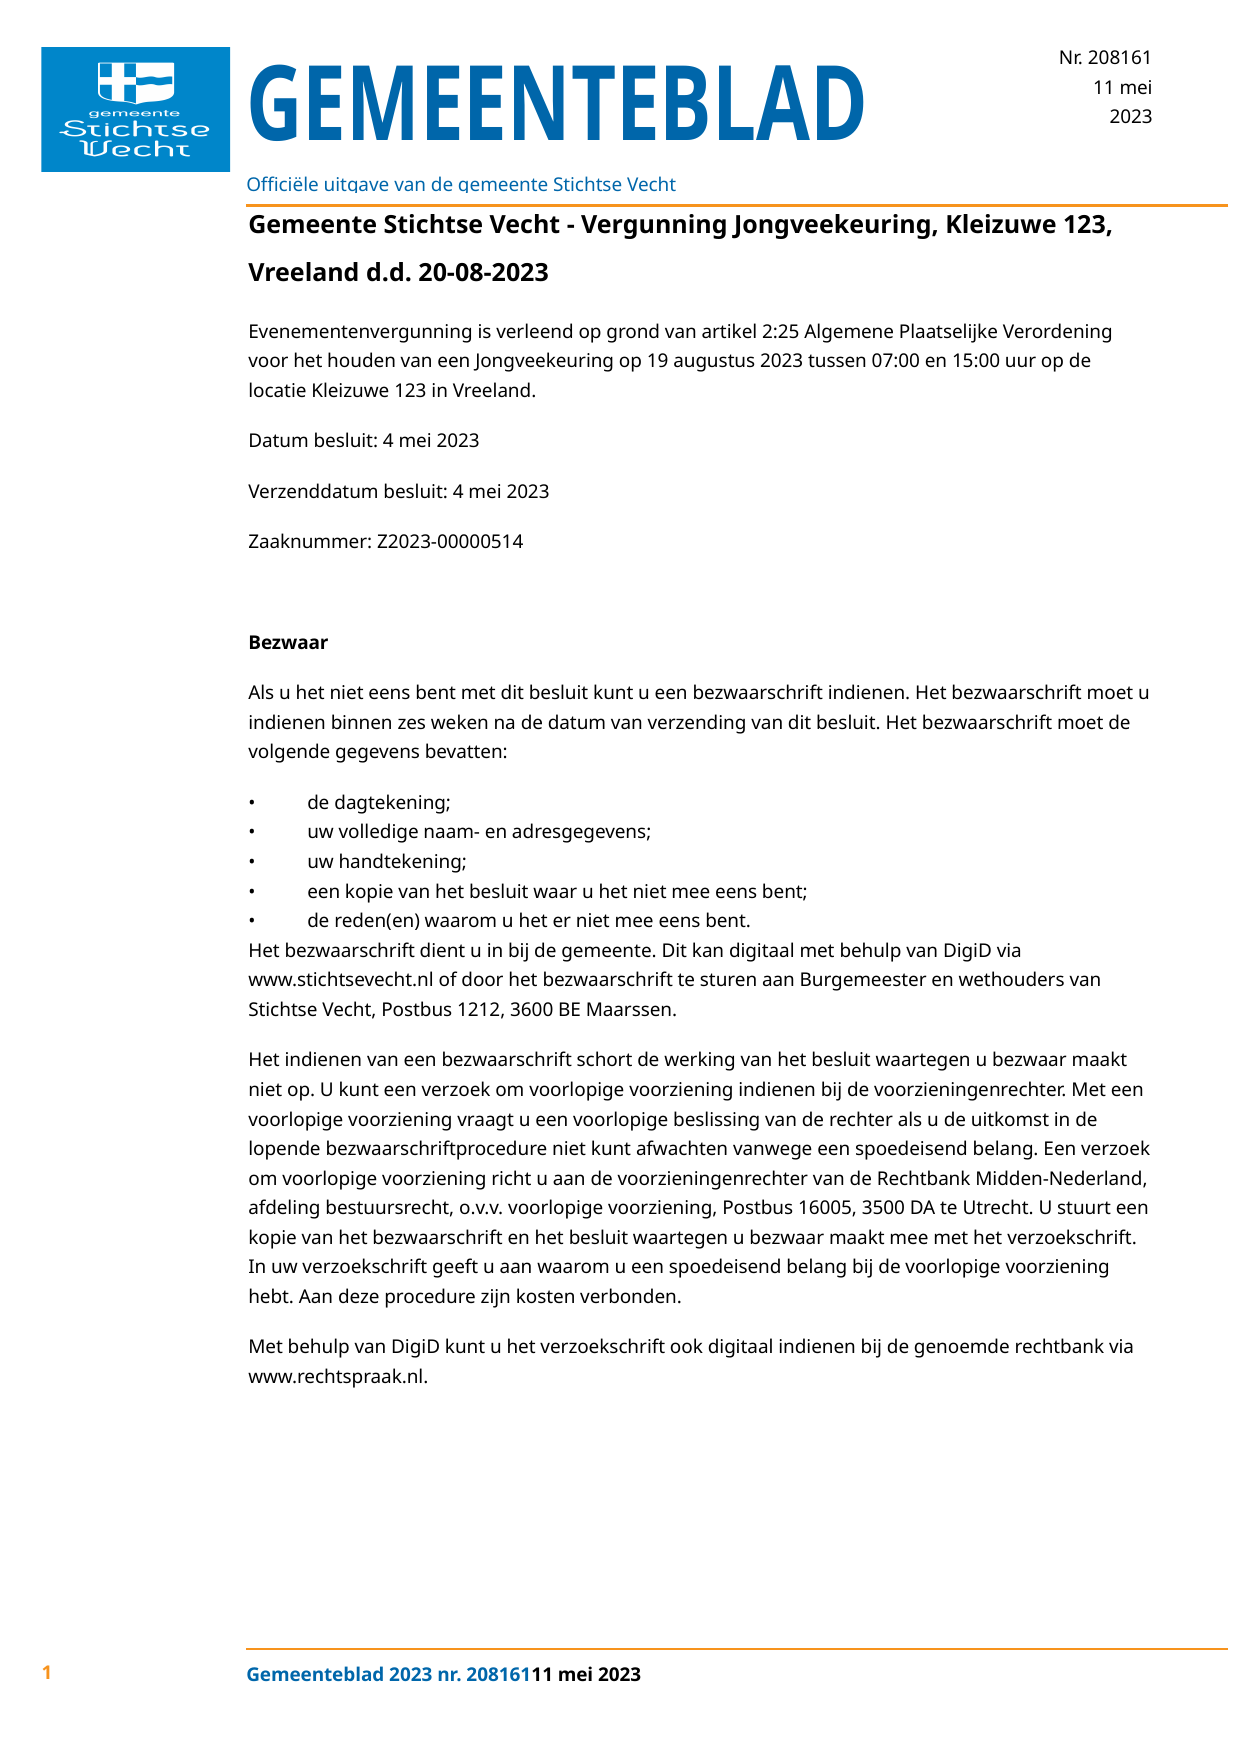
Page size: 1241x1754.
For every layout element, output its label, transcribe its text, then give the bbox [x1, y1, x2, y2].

list uw volledige naam- en adresgegevens; [248, 819, 1152, 844]
text Verzenddatum besluit: 4 mei 2023 [248, 478, 1152, 504]
text Bezwaar [248, 629, 1152, 655]
picture [137, 63, 174, 103]
picture [99, 63, 135, 101]
text Het indienen van een bezwaarschrift schort de werking van het besluit waartegen u bezwaar maakt niet op. U kunt een verzoek om voorlopige voorziening indienen bij de voorzieningenrechter. Met een voorlopige voorziening vraagt u een voorlopige beslissing van de rechter als u de uitkomst in de lopende bezwaarschriftprocedure niet kunt afwachten vanwege een spoedeisend belang. Een verzoek om voorlopige voorziening richt u aan de voorzieningenrechter van de Rechtbank Midden-Nederland, afdeling bestuursrecht, o.v.v. voorlopige voorziening, Postbus 16005, 3500 DA te Utrecht. U stuurt een kopie van het bezwaarschrift en het besluit waartegen u bezwaar maakt mee met het verzoekschrift. In uw verzoekschrift geeft u aan waarom u een spoedeisend belang bij de voorlopige voorziening hebt. Aan deze procedure zijn kosten verbonden. [248, 1047, 1152, 1309]
text Het bezwaarschrift dient u in bij de gemeente. Dit kan digitaal met behulp van DigiD via www.stichtsevecht.nl of door het bezwaarschrift te sturen aan Burgemeester en wethouders van Stichtse Vecht, Postbus 1212, 3600 BE Maarssen. [248, 937, 1152, 1022]
list een kopie van het besluit waar u het niet mee eens bent; [248, 878, 1152, 904]
text Gemeente Stichtse Vecht - Vergunning Jongveekeuring, Kleizuwe 123, Vreeland d.d. 20-08-2023 [248, 207, 1152, 288]
list de dagtekening; [248, 789, 1152, 815]
text Datum besluit: 4 mei 2023 [248, 427, 1152, 453]
text Zaaknummer: Z2023-00000514 [248, 528, 1152, 554]
text Met behulp van DigiD kunt u het verzoekschrift ook digitaal indienen bij de genoemde rechtbank via www.rechtspraak.nl. [248, 1334, 1152, 1389]
text Als u het niet eens bent met dit besluit kunt u een bezwaarschrift indienen. Het bezwaarschrift moet u indienen binnen zes weken na de datum van verzending van dit besluit. Het bezwaarschrift moet de volgende gegevens bevatten: [248, 679, 1152, 764]
text Evenementenvergunning is verleend op grond van artikel 2:25 Algemene Plaatselijke Verordening voor het houden van een Jongveekeuring op 19 augustus 2023 tussen 07:00 en 15:00 uur op de locatie Kleizuwe 123 in Vreeland. [248, 318, 1152, 403]
list uw handtekening; [248, 848, 1152, 874]
list de reden(en) waarom u het er niet mee eens bent. [248, 907, 1152, 933]
